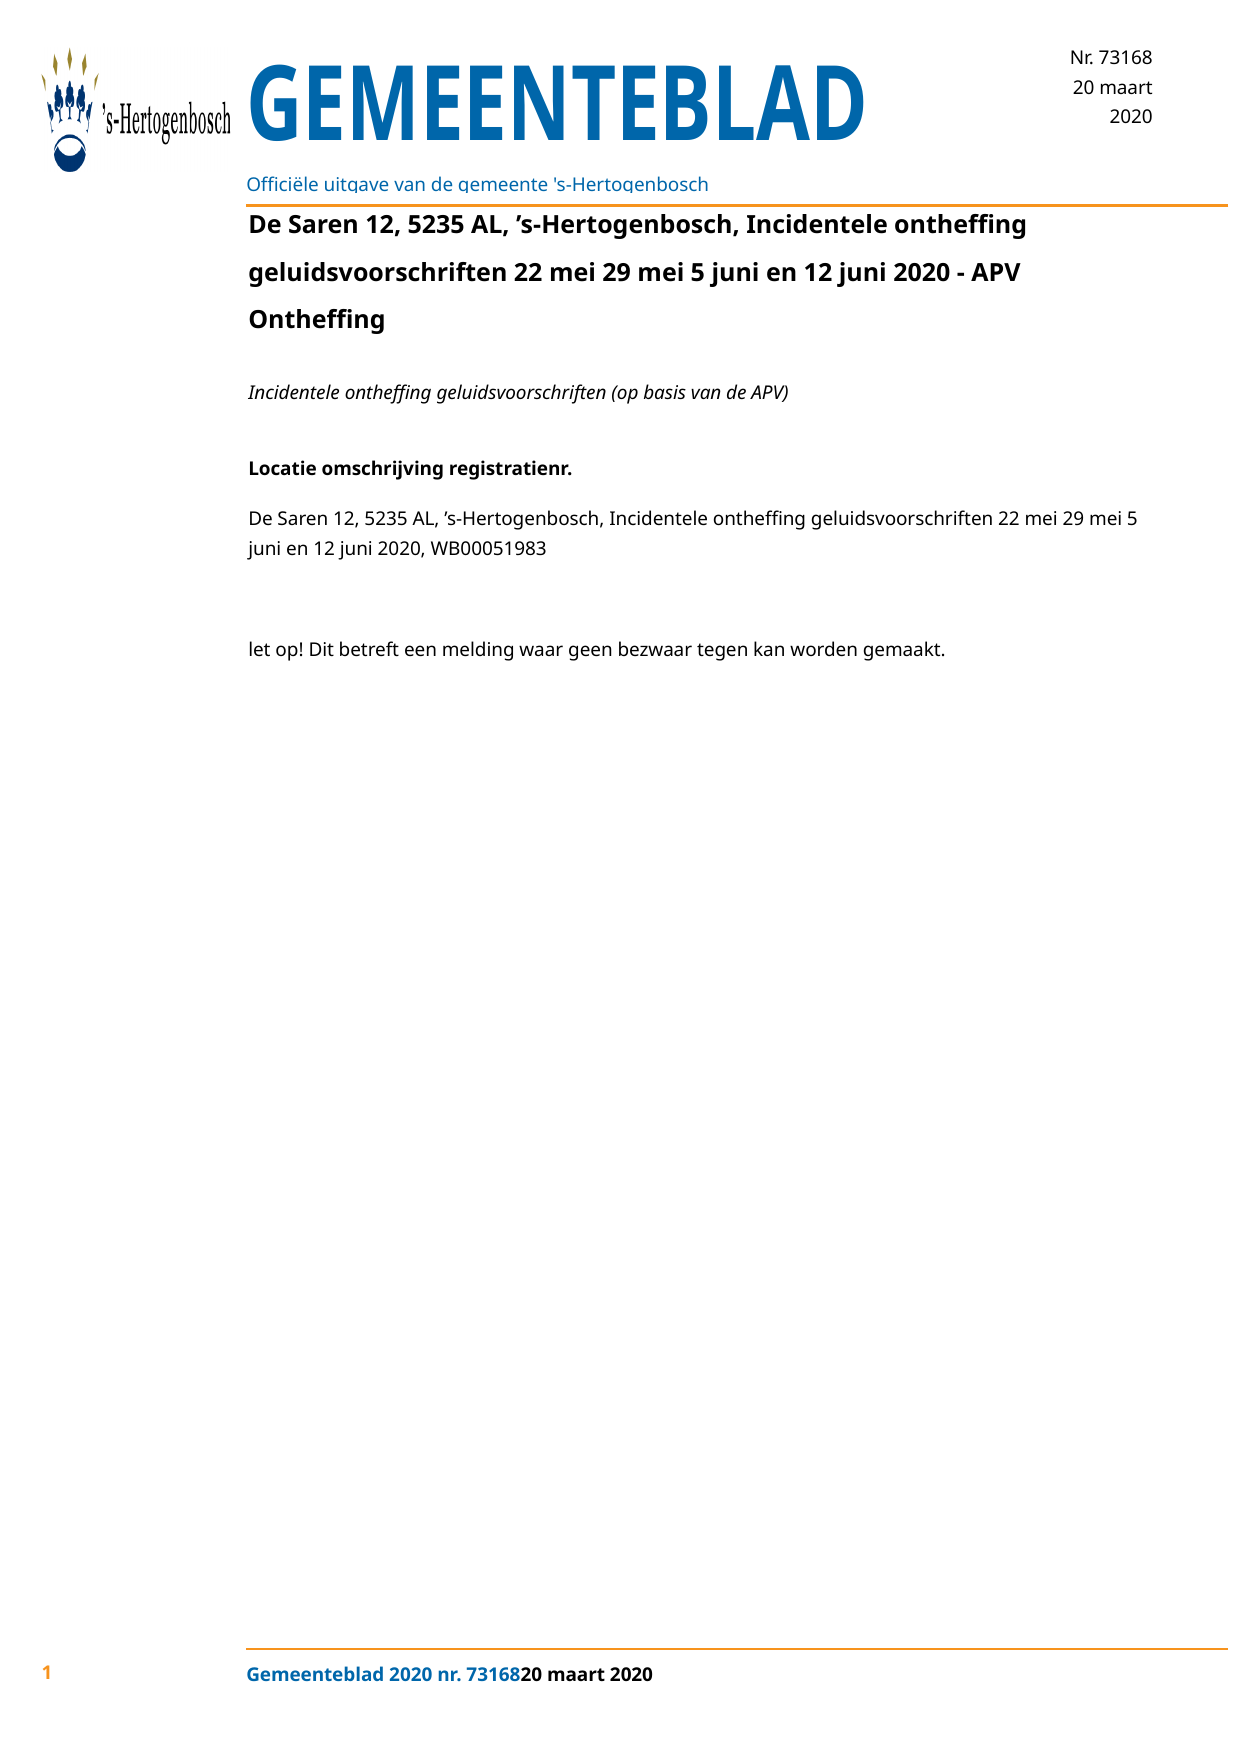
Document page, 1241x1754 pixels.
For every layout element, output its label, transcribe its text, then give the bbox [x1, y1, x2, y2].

text Locatie omschrijving registratienr. [248, 455, 1152, 481]
text De Saren 12, 5235 AL, ’s-Hertogenbosch, Incidentele ontheffing geluidsvoorschriften 22 mei 29 mei 5 juni en 12 juni 2020, WB00051983 [248, 506, 1152, 561]
text let op! Dit betreft een melding waar geen bezwaar tegen kan worden gemaakt. [248, 636, 1152, 662]
picture [41, 47, 231, 172]
text De Saren 12, 5235 AL, ’s-Hertogenbosch, Incidentele ontheffing geluidsvoorschriften 22 mei 29 mei 5 juni en 12 juni 2020 - APV Ontheffing [248, 207, 1152, 336]
text Incidentele ontheffing geluidsvoorschriften (op basis van de APV) [248, 379, 1152, 405]
